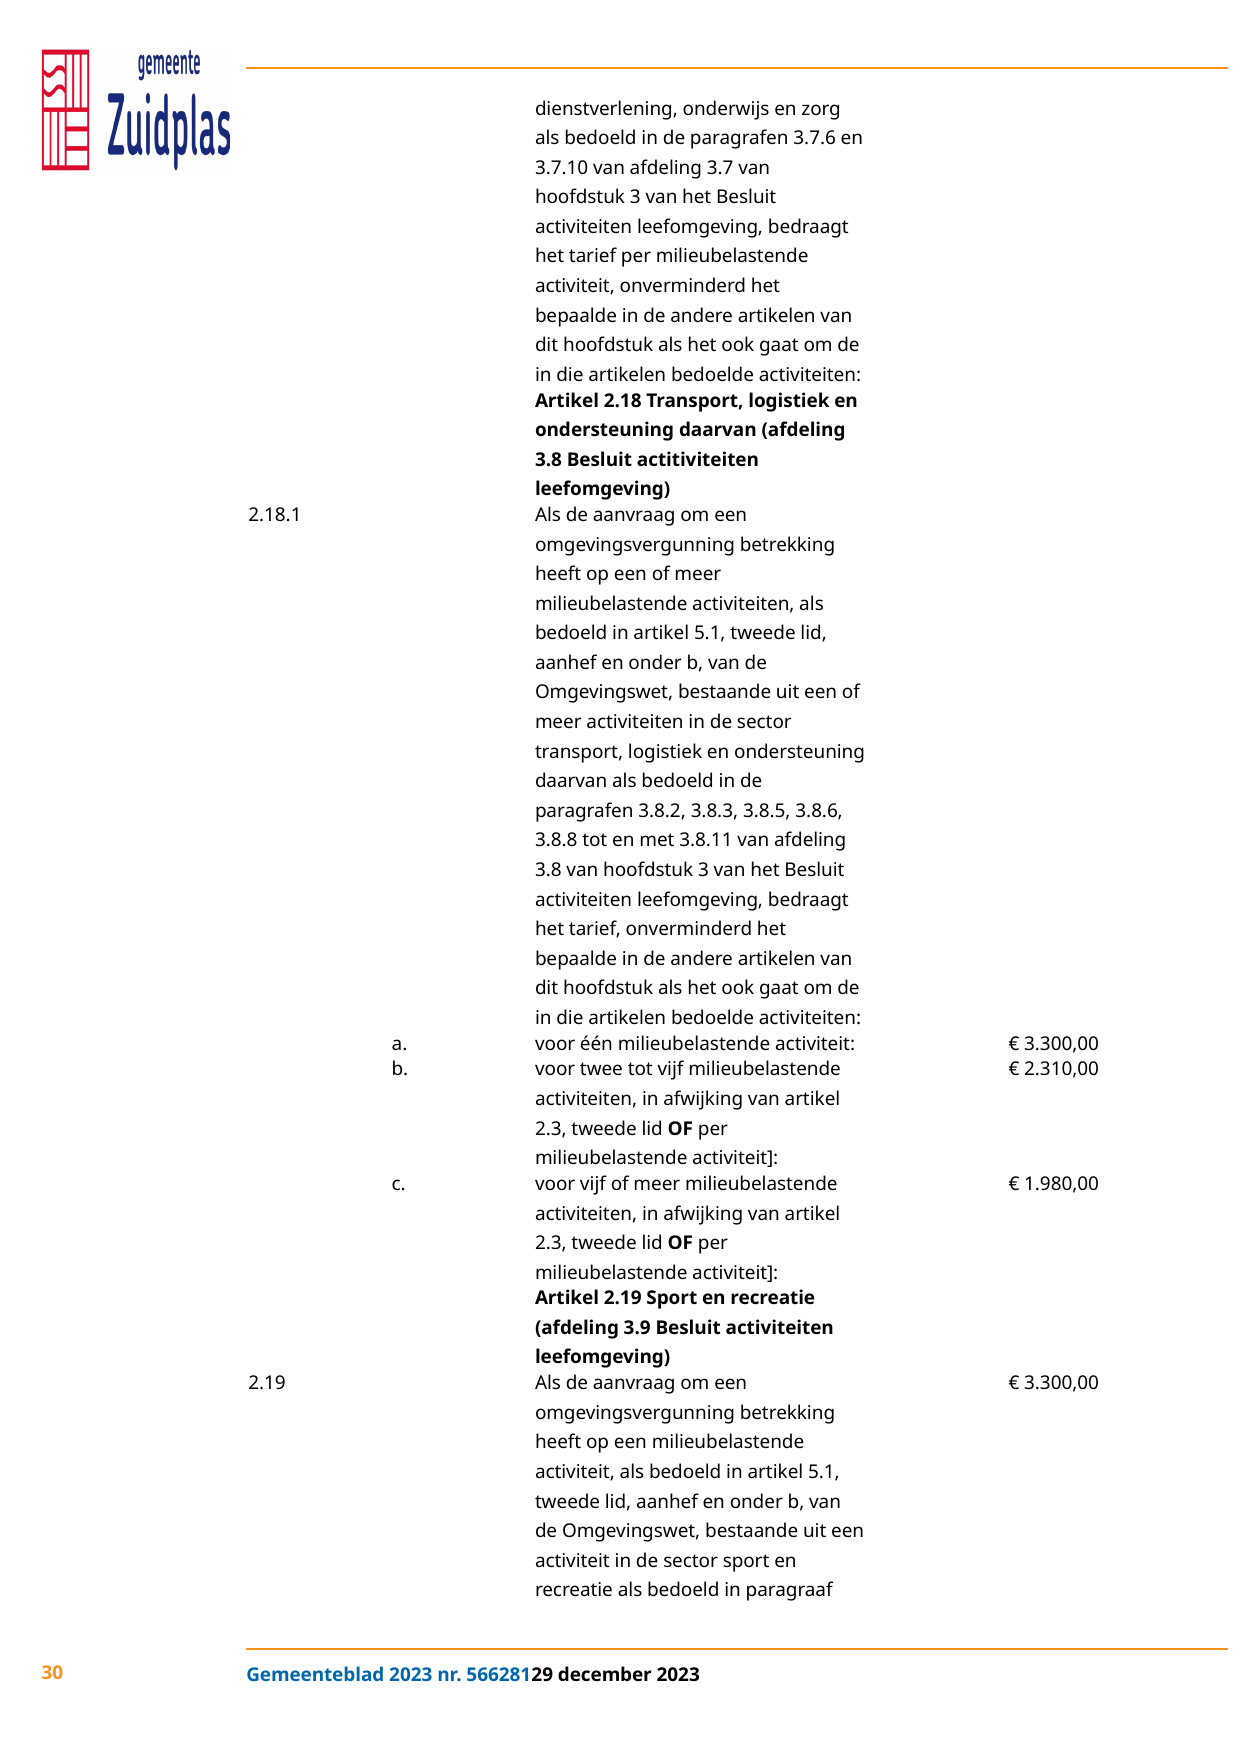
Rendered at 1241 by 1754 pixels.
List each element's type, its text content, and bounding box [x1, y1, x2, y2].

table_cell Artikel 2.18 Transport, logistiek en ondersteuning daarvan (afdeling 3.8 Besluit actitiviteiten leefomgeving) [535, 387, 865, 501]
table_cell [865, 1170, 1008, 1284]
table_cell [865, 1285, 1008, 1369]
table_cell [1008, 1285, 1152, 1369]
table_cell a. [391, 1030, 535, 1056]
table_cell [391, 501, 535, 1030]
table_cell [391, 387, 535, 501]
table_cell [248, 1285, 391, 1369]
table_cell [865, 1370, 1008, 1602]
table_cell b. [391, 1056, 535, 1170]
table_cell [248, 1030, 391, 1056]
table_cell Als de aanvraag om een omgevingsvergunning betrekking heeft op een of meer milieubelastende activiteiten, als bedoeld in artikel 5.1, tweede lid, aanhef en onder b, van de Omgevingswet, bestaande uit een of meer activiteiten in de sector transport, logistiek en ondersteuning daarvan als bedoeld in de paragrafen 3.8.2, 3.8.3, 3.8.5, 3.8.6, 3.8.8 tot en met 3.8.11 van afdeling 3.8 van hoofdstuk 3 van het Besluit activiteiten leefomgeving, bedraagt het tarief, onverminderd het bepaalde in de andere artikelen van dit hoofdstuk als het ook gaat om de in die artikelen bedoelde activiteiten: [535, 501, 865, 1030]
table_cell Als de aanvraag om een omgevingsvergunning betrekking heeft op een milieubelastende activiteit, als bedoeld in artikel 5.1, tweede lid, aanhef en onder b, van de Omgevingswet, bestaande uit een activiteit in de sector sport en recreatie als bedoeld in paragraaf [535, 1370, 865, 1602]
table_cell voor twee tot vijf milieubelastende activiteiten, in afwijking van artikel 2.3, tweede lid OF per milieubelastende activiteit]: [535, 1056, 865, 1170]
table_cell [391, 1285, 535, 1369]
table_cell Artikel 2.19 Sport en recreatie (afdeling 3.9 Besluit activiteiten leefomgeving) [535, 1285, 865, 1369]
table_cell [1008, 387, 1152, 501]
table_cell [391, 95, 535, 387]
table_cell [865, 387, 1008, 501]
table_cell [865, 1030, 1008, 1056]
table_cell [1008, 501, 1152, 1030]
table_cell [248, 1170, 391, 1284]
table_cell € 2.310,00 [1008, 1056, 1152, 1170]
table_cell [865, 95, 1008, 387]
table_cell voor één milieubelastende activiteit: [535, 1030, 865, 1056]
table_cell [865, 1056, 1008, 1170]
table_cell [865, 501, 1008, 1030]
table_cell 2.18.1 [248, 501, 391, 1030]
table_cell [1008, 95, 1152, 387]
table_cell [248, 387, 391, 501]
table_cell [391, 1370, 535, 1602]
table_cell [248, 95, 391, 387]
table_cell € 3.300,00 [1008, 1370, 1152, 1602]
table_cell 2.19 [248, 1370, 391, 1602]
table_cell c. [391, 1170, 535, 1284]
table_cell dienstverlening, onderwijs en zorg als bedoeld in de paragrafen 3.7.6 en 3.7.10 van afdeling 3.7 van hoofdstuk 3 van het Besluit activiteiten leefomgeving, bedraagt het tarief per milieubelastende activiteit, onverminderd het bepaalde in de andere artikelen van dit hoofdstuk als het ook gaat om de in die artikelen bedoelde activiteiten: [535, 95, 865, 387]
table_cell € 3.300,00 [1008, 1030, 1152, 1056]
table_cell € 1.980,00 [1008, 1170, 1152, 1284]
table_cell voor vijf of meer milieubelastende activiteiten, in afwijking van artikel 2.3, tweede lid OF per milieubelastende activiteit]: [535, 1170, 865, 1284]
picture [41, 47, 231, 172]
table_cell [248, 1056, 391, 1170]
